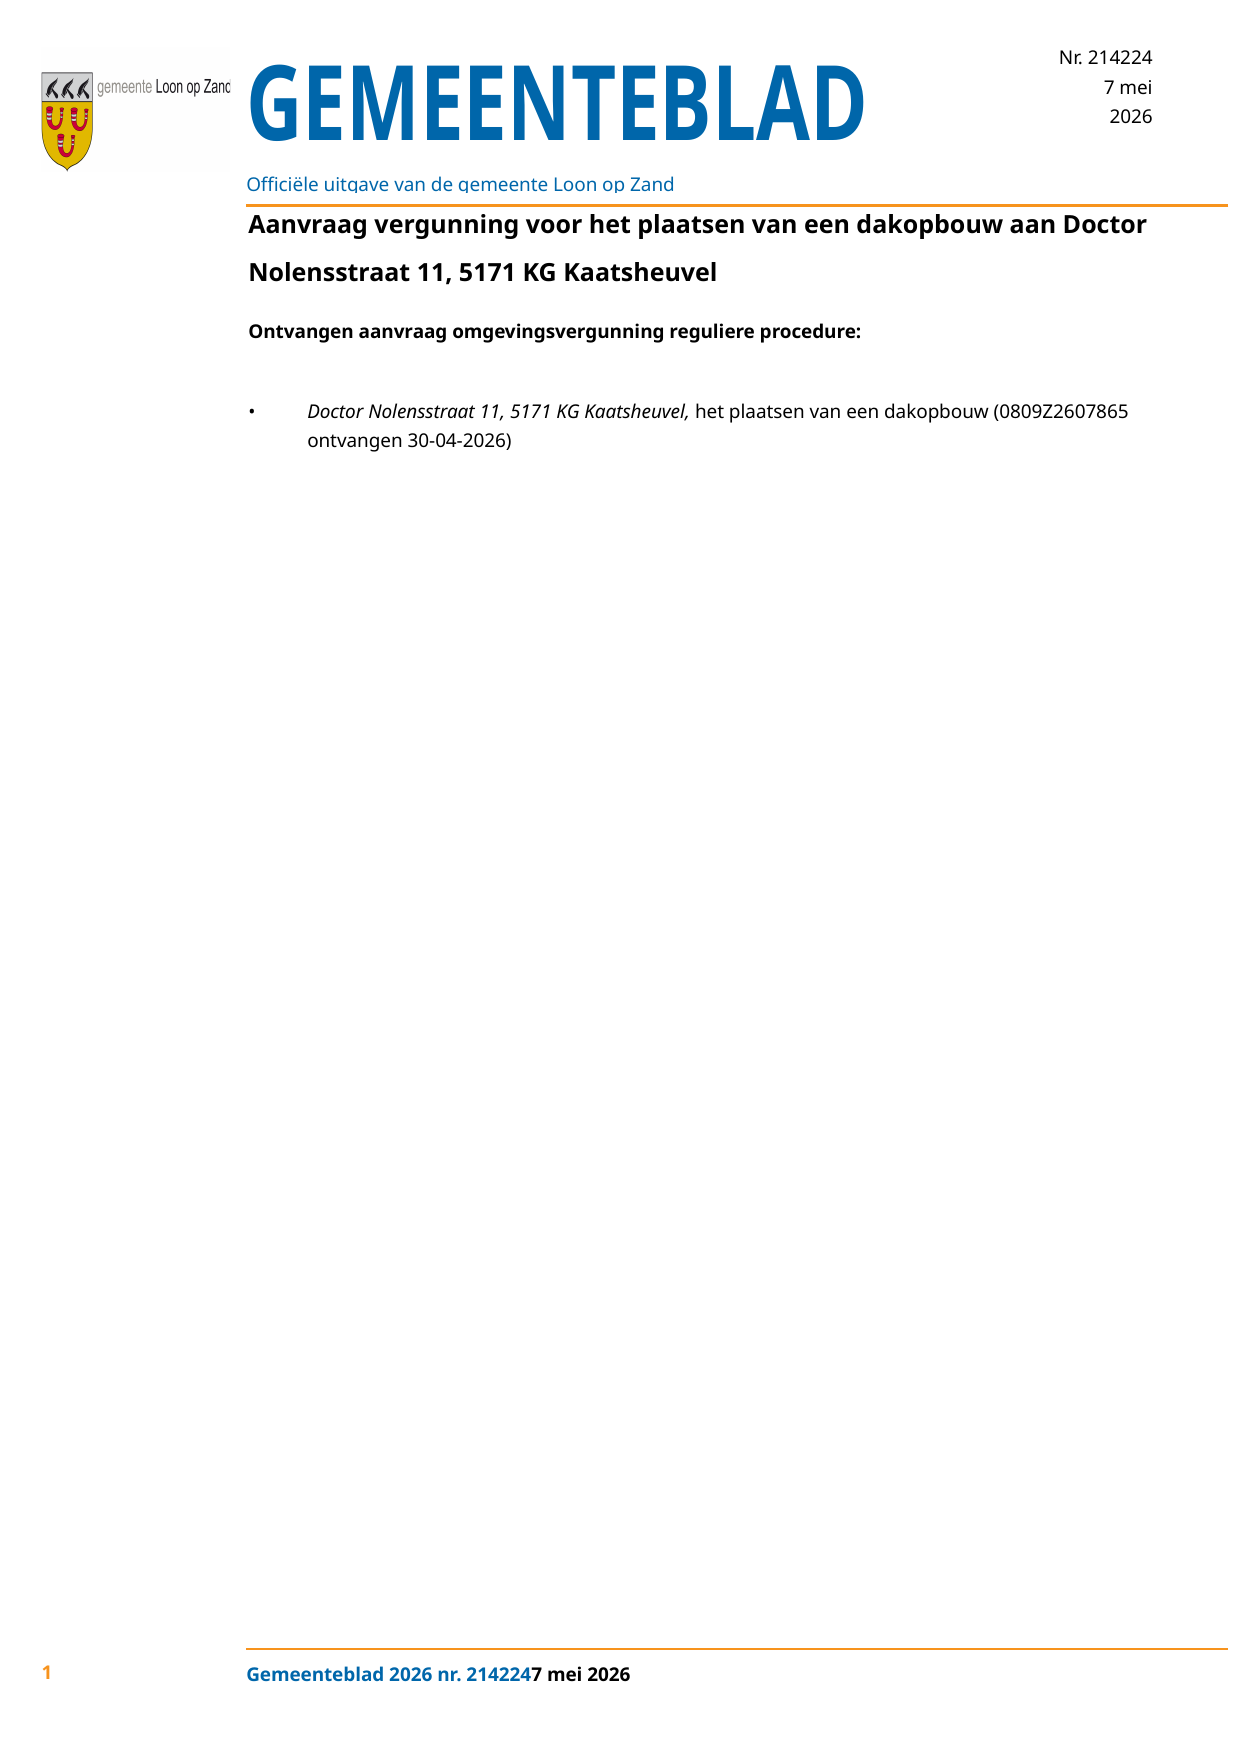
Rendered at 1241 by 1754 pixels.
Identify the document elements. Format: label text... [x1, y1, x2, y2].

text Ontvangen aanvraag omgevingsvergunning reguliere procedure: [248, 318, 1152, 344]
list Doctor Nolensstraat 11, 5171 KG Kaatsheuvel, het plaatsen van een dakopbouw (0809Z2607865 ontvangen 30-04-2026) [248, 398, 1152, 453]
text Aanvraag vergunning voor het plaatsen van een dakopbouw aan Doctor Nolensstraat 11, 5171 KG Kaatsheuvel [248, 207, 1152, 288]
picture [41, 47, 231, 172]
